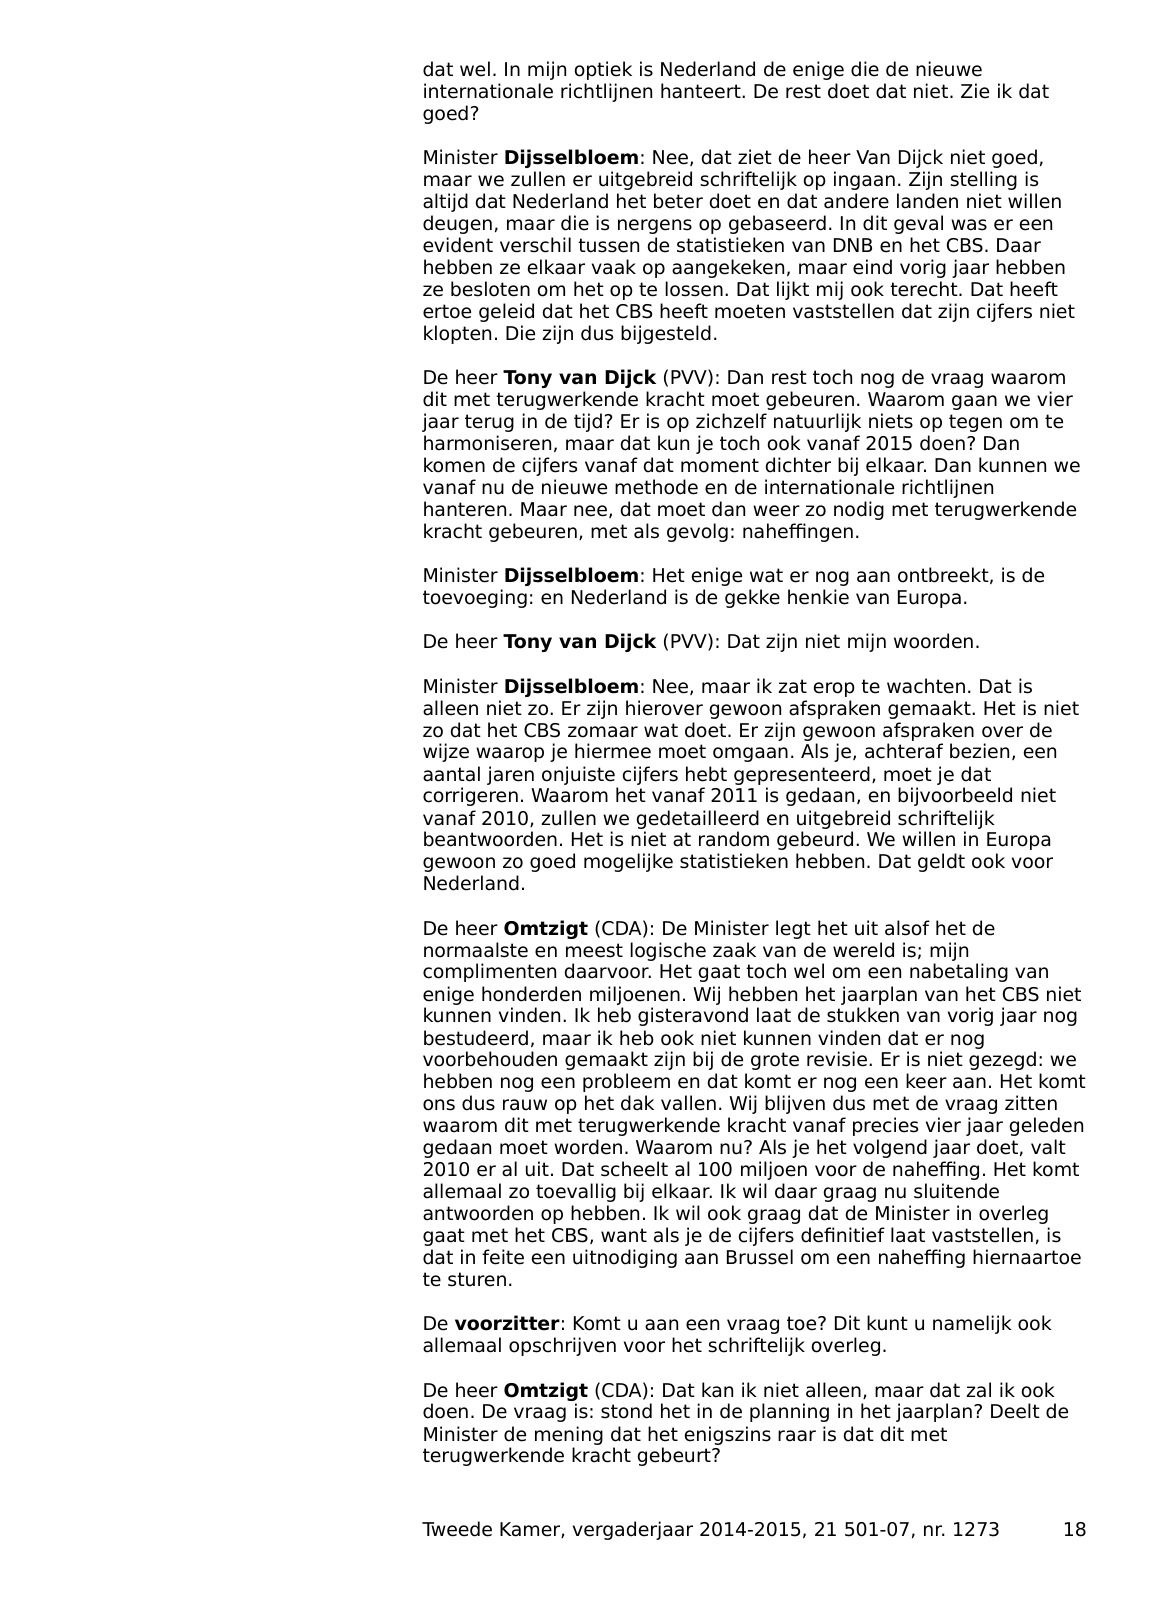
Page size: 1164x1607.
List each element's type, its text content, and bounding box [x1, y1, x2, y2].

text De heer Tony van Dijck (PVV): Dat zijn niet mijn woorden. [422, 631, 1087, 653]
text Minister Dijsselbloem: Nee, dat ziet de heer Van Dijck niet goed, maar we zullen er uitgebreid schriftelijk op ingaan. Zijn stelling is altijd dat Nederland het beter doet en dat andere landen niet willen deugen, maar die is nergens op gebaseerd. In dit geval was er een evident verschil tussen de statistieken van DNB en het CBS. Daar hebben ze elkaar vaak op aangekeken, maar eind vorig jaar hebben ze besloten om het op te lossen. Dat lijkt mij ook terecht. Dat heeft ertoe geleid dat het CBS heeft moeten vaststellen dat zijn cijfers niet klopten. Die zijn dus bijgesteld. [422, 147, 1087, 345]
text De voorzitter: Komt u aan een vraag toe? Dit kunt u namelijk ook allemaal opschrijven voor het schriftelijk overleg. [422, 1313, 1087, 1357]
text De heer Tony van Dijck (PVV): Dan rest toch nog de vraag waarom dit met terugwerkende kracht moet gebeuren. Waarom gaan we vier jaar terug in de tijd? Er is op zichzelf natuurlijk niets op tegen om te harmoniseren, maar dat kun je toch ook vanaf 2015 doen? Dan komen de cijfers vanaf dat moment dichter bij elkaar. Dan kunnen we vanaf nu de nieuwe methode en de internationale richtlijnen hanteren. Maar nee, dat moet dan weer zo nodig met terugwerkende kracht gebeuren, met als gevolg: naheffingen. [422, 367, 1087, 543]
text dat wel. In mijn optiek is Nederland de enige die de nieuwe internationale richtlijnen hanteert. De rest doet dat niet. Zie ik dat goed? [422, 59, 1087, 125]
text De heer Omtzigt (CDA): De Minister legt het uit alsof het de normaalste en meest logische zaak van de wereld is; mijn complimenten daarvoor. Het gaat toch wel om een nabetaling van enige honderden miljoenen. Wij hebben het jaarplan van het CBS niet kunnen vinden. Ik heb gisteravond laat de stukken van vorig jaar nog bestudeerd, maar ik heb ook niet kunnen vinden dat er nog voorbehouden gemaakt zijn bij de grote revisie. Er is niet gezegd: we hebben nog een probleem en dat komt er nog een keer aan. Het komt ons dus rauw op het dak vallen. Wij blijven dus met de vraag zitten waarom dit met terugwerkende kracht vanaf precies vier jaar geleden gedaan moet worden. Waarom nu? Als je het volgend jaar doet, valt 2010 er al uit. Dat scheelt al 100 miljoen voor de naheffing. Het komt allemaal zo toevallig bij elkaar. Ik wil daar graag nu sluitende antwoorden op hebben. Ik wil ook graag dat de Minister in overleg gaat met het CBS, want als je de cijfers definitief laat vaststellen, is dat in feite een uitnodiging aan Brussel om een naheffing hiernaartoe te sturen. [422, 917, 1087, 1291]
text Minister Dijsselbloem: Het enige wat er nog aan ontbreekt, is de toevoeging: en Nederland is de gekke henkie van Europa. [422, 565, 1087, 609]
text Minister Dijsselbloem: Nee, maar ik zat erop te wachten. Dat is alleen niet zo. Er zijn hierover gewoon afspraken gemaakt. Het is niet zo dat het CBS zomaar wat doet. Er zijn gewoon afspraken over de wijze waarop je hiermee moet omgaan. Als je, achteraf bezien, een aantal jaren onjuiste cijfers hebt gepresenteerd, moet je dat corrigeren. Waarom het vanaf 2011 is gedaan, en bijvoorbeeld niet vanaf 2010, zullen we gedetailleerd en uitgebreid schriftelijk beantwoorden. Het is niet at random gebeurd. We willen in Europa gewoon zo goed mogelijke statistieken hebben. Dat geldt ook voor Nederland. [422, 676, 1087, 895]
text De heer Omtzigt (CDA): Dat kan ik niet alleen, maar dat zal ik ook doen. De vraag is: stond het in de planning in het jaarplan? Deelt de Minister de mening dat het enigszins raar is dat dit met terugwerkende kracht gebeurt? [422, 1379, 1087, 1467]
